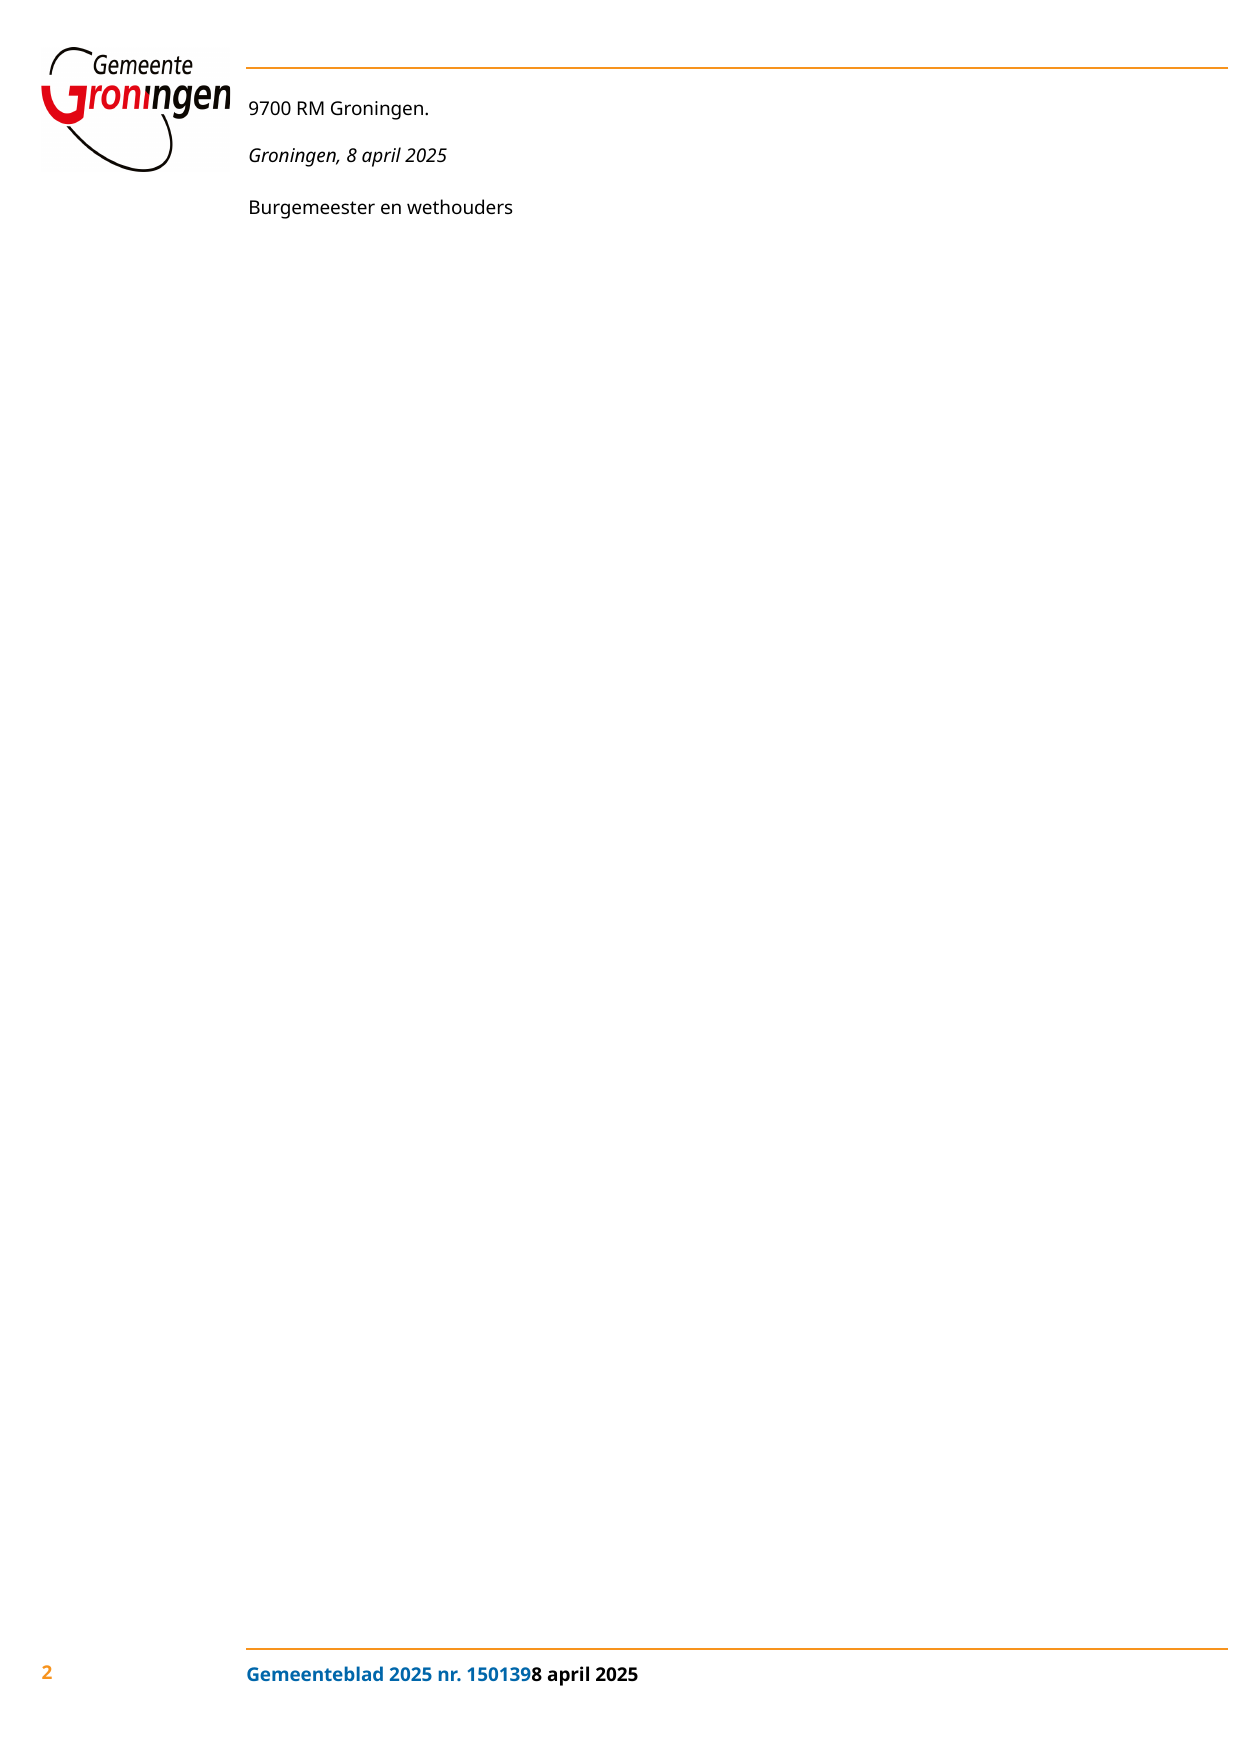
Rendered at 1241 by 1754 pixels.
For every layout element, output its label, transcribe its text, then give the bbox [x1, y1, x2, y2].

text Groningen, 8 april 2025 [248, 143, 1152, 168]
text Burgemeester en wethouders [248, 194, 1152, 220]
text 9700 RM Groningen. [248, 95, 1152, 121]
picture [41, 47, 231, 172]
